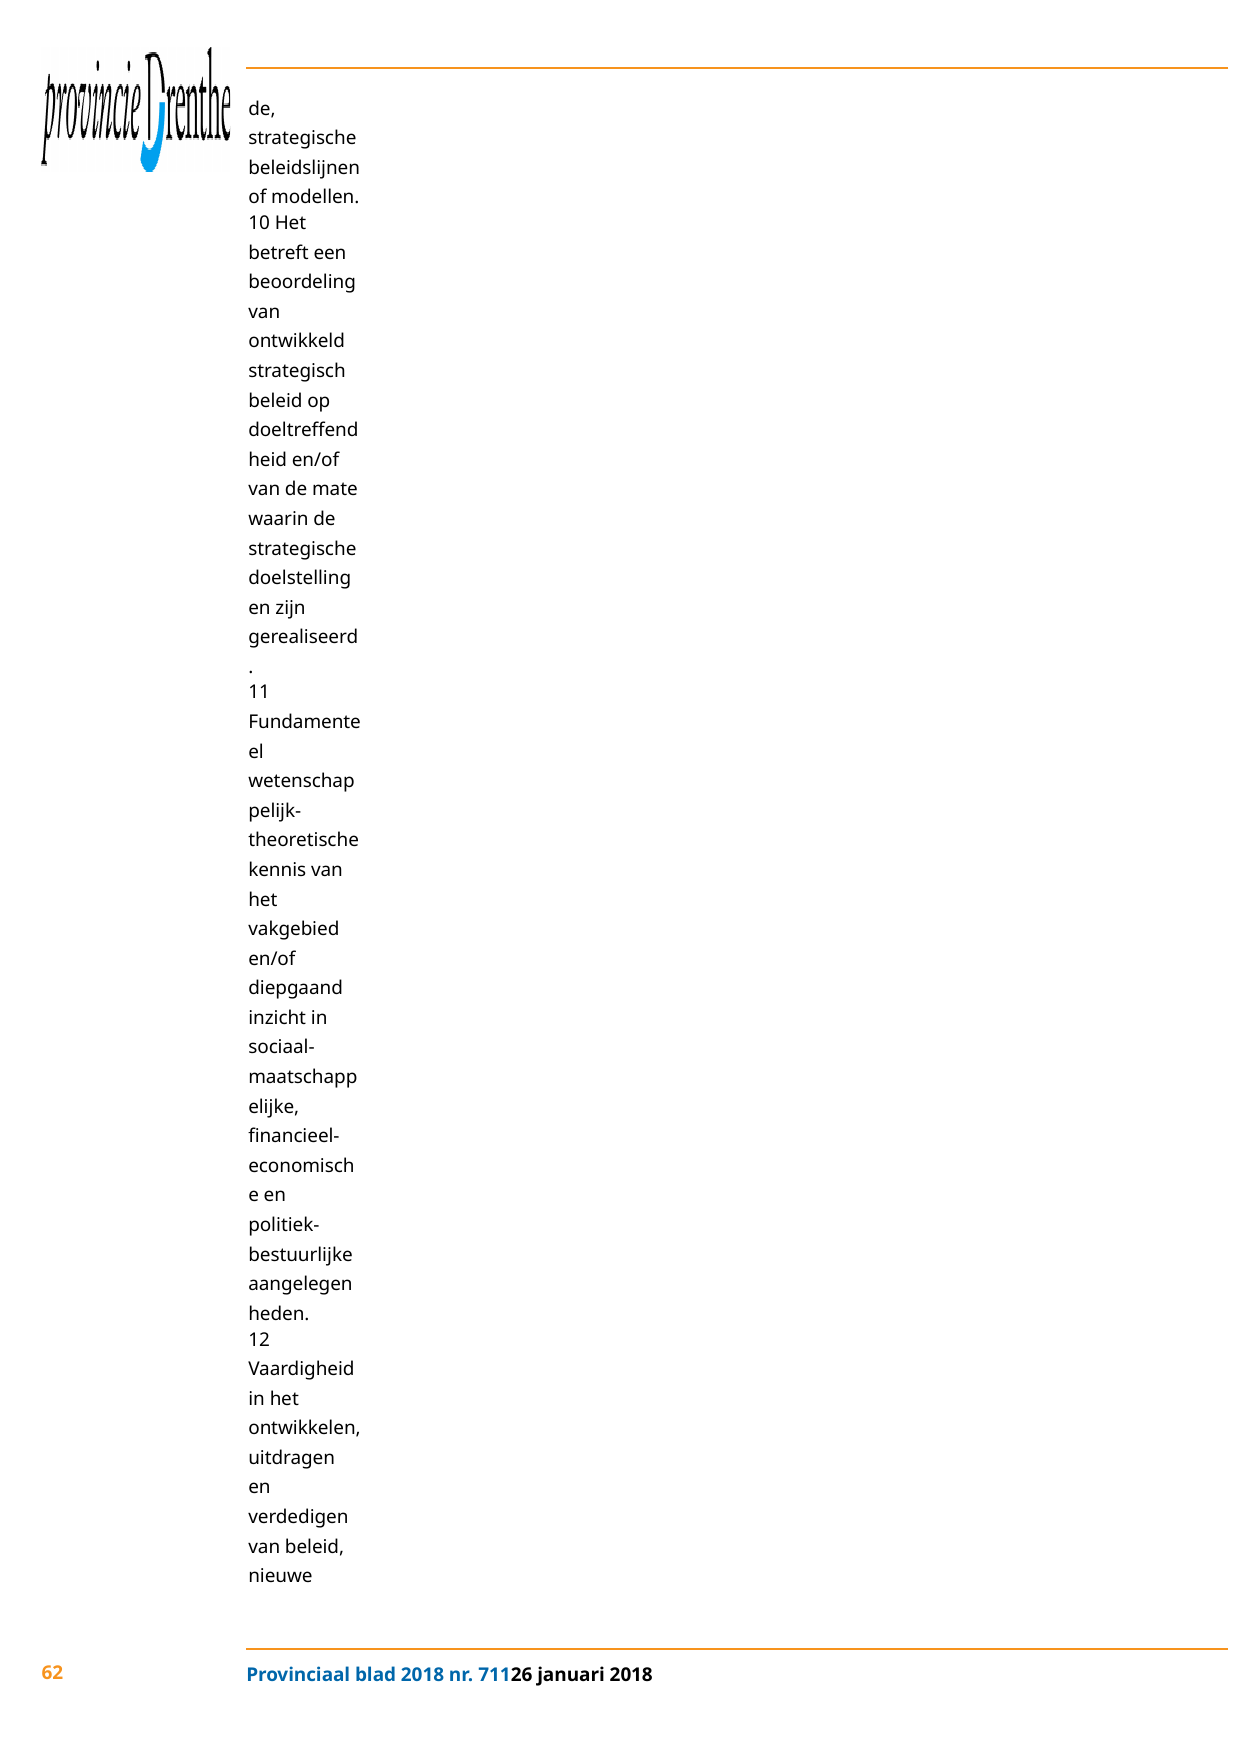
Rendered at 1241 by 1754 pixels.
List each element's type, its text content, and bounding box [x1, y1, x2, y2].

table_cell [813, 95, 926, 1588]
table_cell [700, 95, 813, 1588]
table_cell 11 Fundamenteel wetenschappelijk-theoretische kennis van het vakgebied en/of diepgaand inzicht in sociaal-maatschappelijke, financieel-economische en politiek-bestuurlijke aangelegenheden. [248, 679, 361, 1326]
table_cell de, strategische beleidslijnen of modellen. [248, 95, 361, 209]
table_cell 12 Vaardigheid in het ontwikkelen, uitdragen en verdedigen van beleid, nieuwe [248, 1326, 361, 1588]
picture [41, 47, 231, 172]
table_cell [474, 95, 587, 1588]
table_cell [1039, 95, 1152, 1588]
table_cell [361, 95, 474, 1588]
table_cell [926, 95, 1038, 1588]
table_cell [587, 95, 700, 1588]
table_cell 10 Het betreft een beoordeling van ontwikkeld strategisch beleid op doeltreffendheid en/of van de mate waarin de strategische doelstellingen zijn gerealiseerd. [248, 209, 361, 679]
